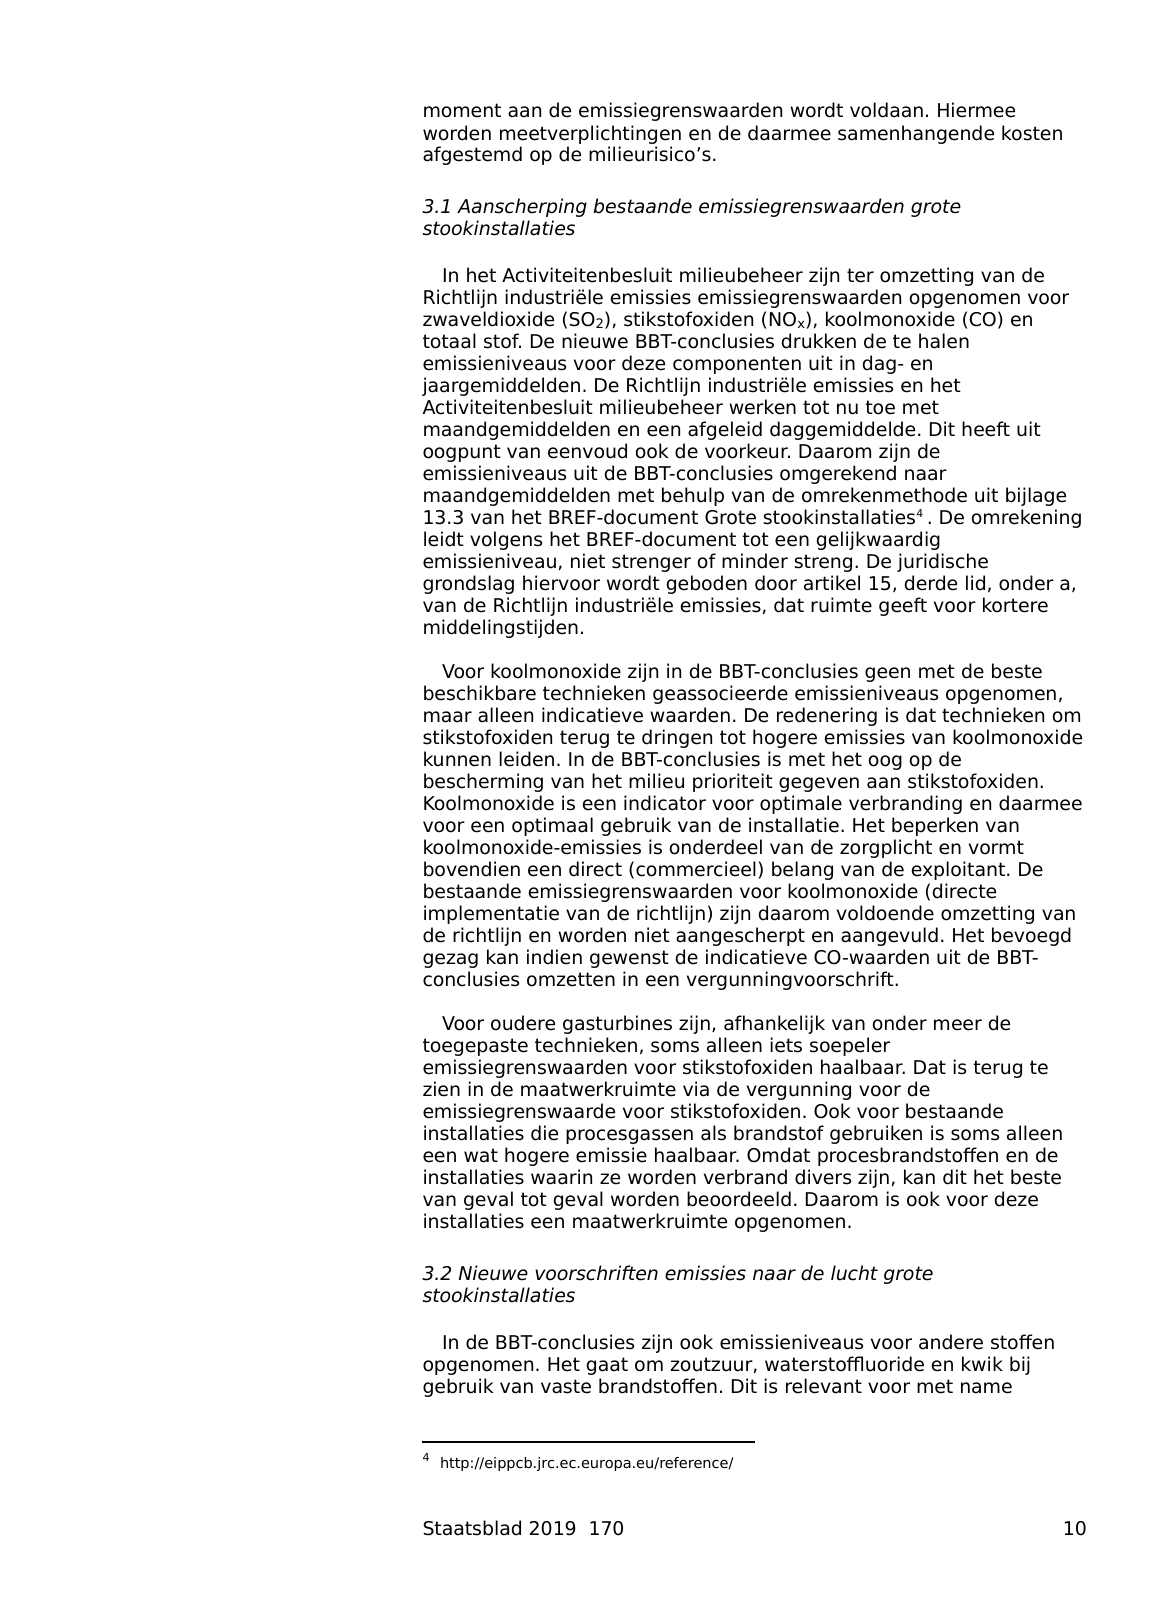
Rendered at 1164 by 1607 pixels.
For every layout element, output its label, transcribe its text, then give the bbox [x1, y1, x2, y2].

text Voor koolmonoxide zijn in de BBT-conclusies geen met de beste beschikbare technieken geassocieerde emissieniveaus opgenomen, maar alleen indicatieve waarden. De redenering is dat technieken om stikstofoxiden terug te dringen tot hogere emissies van koolmonoxide kunnen leiden. In de BBT-conclusies is met het oog op de bescherming van het milieu prioriteit gegeven aan stikstofoxiden. Koolmonoxide is een indicator voor optimale verbranding en daarmee voor een optimaal gebruik van de installatie. Het beperken van koolmonoxide-emissies is onderdeel van de zorgplicht en vormt bovendien een direct (commercieel) belang van de exploitant. De bestaande emissiegrenswaarden voor koolmonoxide (directe implementatie van de richtlijn) zijn daarom voldoende omzetting van de richtlijn en worden niet aangescherpt en aangevuld. Het bevoegd gezag kan indien gewenst de indicatieve CO-waarden uit de BBT-conclusies omzetten in een vergunningvoorschrift. [422, 661, 1087, 991]
text In de BBT-conclusies zijn ook emissieniveaus voor andere stoffen opgenomen. Het gaat om zoutzuur, waterstoffluoride en kwik bij gebruik van vaste brandstoffen. Dit is relevant voor met name [422, 1332, 1087, 1398]
text http://eippcb.jrc.ec.europa.eu/reference/ [422, 1451, 1087, 1473]
text moment aan de emissiegrenswaarden wordt voldaan. Hiermee worden meetverplichtingen en de daarmee samenhangende kosten afgestemd op de milieurisico’s. [422, 100, 1087, 166]
text Voor oudere gasturbines zijn, afhankelijk van onder meer de toegepaste technieken, soms alleen iets soepeler emissiegrenswaarden voor stikstofoxiden haalbaar. Dat is terug te zien in de maatwerkruimte via de vergunning voor de emissiegrenswaarde voor stikstofoxiden. Ook voor bestaande installaties die procesgassen als brandstof gebruiken is soms alleen een wat hogere emissie haalbaar. Omdat procesbrandstoffen en de installaties waarin ze worden verbrand divers zijn, kan dit het beste van geval tot geval worden beoordeeld. Daarom is ook voor deze installaties een maatwerkruimte opgenomen. [422, 1013, 1087, 1233]
subtitle 3.1 Aanscherping bestaande emissiegrenswaarden grote stookinstallaties [422, 196, 1087, 240]
text In het Activiteitenbesluit milieubeheer zijn ter omzetting van de Richtlijn industriële emissies emissiegrenswaarden opgenomen voor zwaveldioxide (SO2), stikstofoxiden (NOx), koolmonoxide (CO) en totaal stof. De nieuwe BBT-conclusies drukken de te halen emissieniveaus voor deze componenten uit in dag- en jaargemiddelden. De Richtlijn industriële emissies en het Activiteitenbesluit milieubeheer werken tot nu toe met maandgemiddelden en een afgeleid daggemiddelde. Dit heeft uit oogpunt van eenvoud ook de voorkeur. Daarom zijn de emissieniveaus uit de BBT-conclusies omgerekend naar maandgemiddelden met behulp van de omrekenmethode uit bijlage 13.3 van het BREF-document Grote stookinstallaties. De omrekening leidt volgens het BREF-document tot een gelijkwaardig emissieniveau, niet strenger of minder streng. De juridische grondslag hiervoor wordt geboden door artikel 15, derde lid, onder a, van de Richtlijn industriële emissies, dat ruimte geeft voor kortere middelingstijden. [422, 265, 1087, 639]
subtitle 3.2 Nieuwe voorschriften emissies naar de lucht grote stookinstallaties [422, 1263, 1087, 1307]
